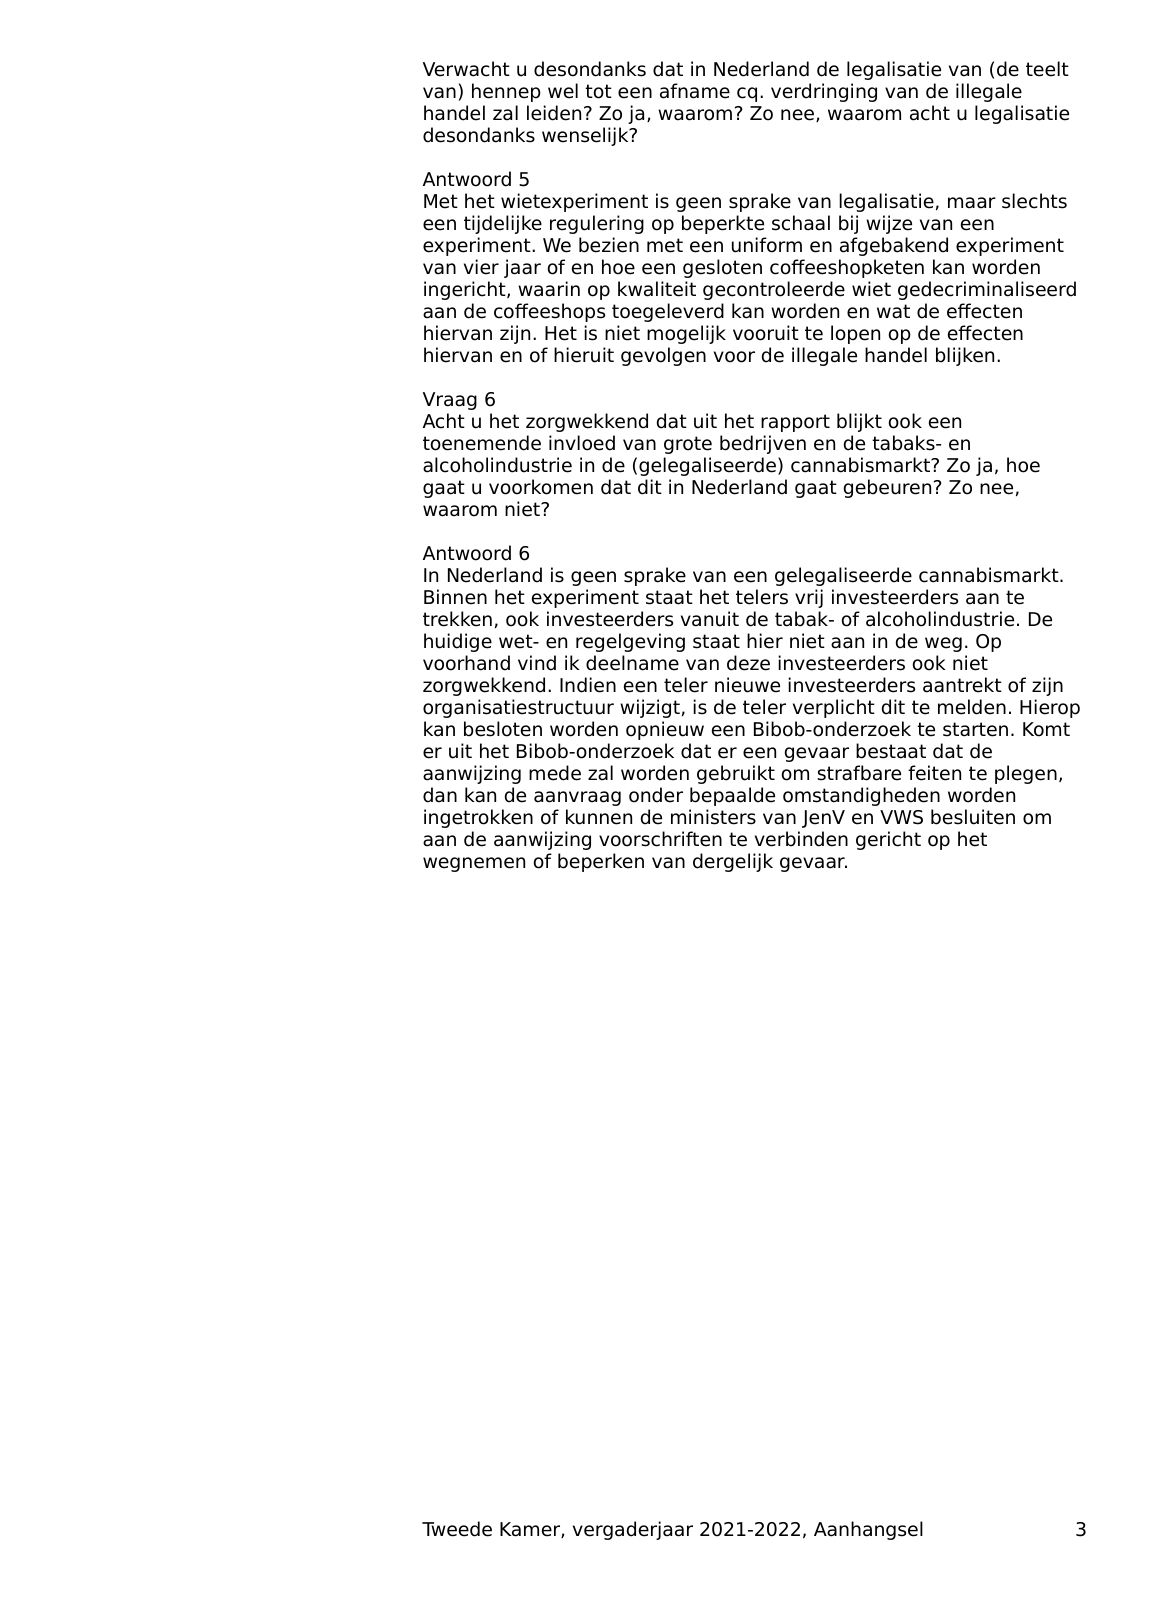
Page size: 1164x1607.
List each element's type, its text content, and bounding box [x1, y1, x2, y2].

text Antwoord 5 [422, 169, 1087, 191]
text In Nederland is geen sprake van een gelegaliseerde cannabismarkt. Binnen het experiment staat het telers vrij investeerders aan te trekken, ook investeerders vanuit de tabak- of alcoholindustrie. De huidige wet- en regelgeving staat hier niet aan in de weg. Op voorhand vind ik deelname van deze investeerders ook niet zorgwekkend. Indien een teler nieuwe investeerders aantrekt of zijn organisatiestructuur wijzigt, is de teler verplicht dit te melden. Hierop kan besloten worden opnieuw een Bibob-onderzoek te starten. Komt er uit het Bibob-onderzoek dat er een gevaar bestaat dat de aanwijzing mede zal worden gebruikt om strafbare feiten te plegen, dan kan de aanvraag onder bepaalde omstandigheden worden ingetrokken of kunnen de ministers van JenV en VWS besluiten om aan de aanwijzing voorschriften te verbinden gericht op het wegnemen of beperken van dergelijk gevaar. [422, 565, 1087, 873]
text Vraag 6 [422, 389, 1087, 411]
text Met het wietexperiment is geen sprake van legalisatie, maar slechts een tijdelijke regulering op beperkte schaal bij wijze van een experiment. We bezien met een uniform en afgebakend experiment van vier jaar of en hoe een gesloten coffeeshopketen kan worden ingericht, waarin op kwaliteit gecontroleerde wiet gedecriminaliseerd aan de coffeeshops toegeleverd kan worden en wat de effecten hiervan zijn. Het is niet mogelijk vooruit te lopen op de effecten hiervan en of hieruit gevolgen voor de illegale handel blijken. [422, 191, 1087, 367]
text Antwoord 6 [422, 543, 1087, 565]
text Verwacht u desondanks dat in Nederland de legalisatie van (de teelt van) hennep wel tot een afname cq. verdringing van de illegale handel zal leiden? Zo ja, waarom? Zo nee, waarom acht u legalisatie desondanks wenselijk? [422, 59, 1087, 147]
text Acht u het zorgwekkend dat uit het rapport blijkt ook een toenemende invloed van grote bedrijven en de tabaks- en alcoholindustrie in de (gelegaliseerde) cannabismarkt? Zo ja, hoe gaat u voorkomen dat dit in Nederland gaat gebeuren? Zo nee, waarom niet? [422, 411, 1087, 521]
